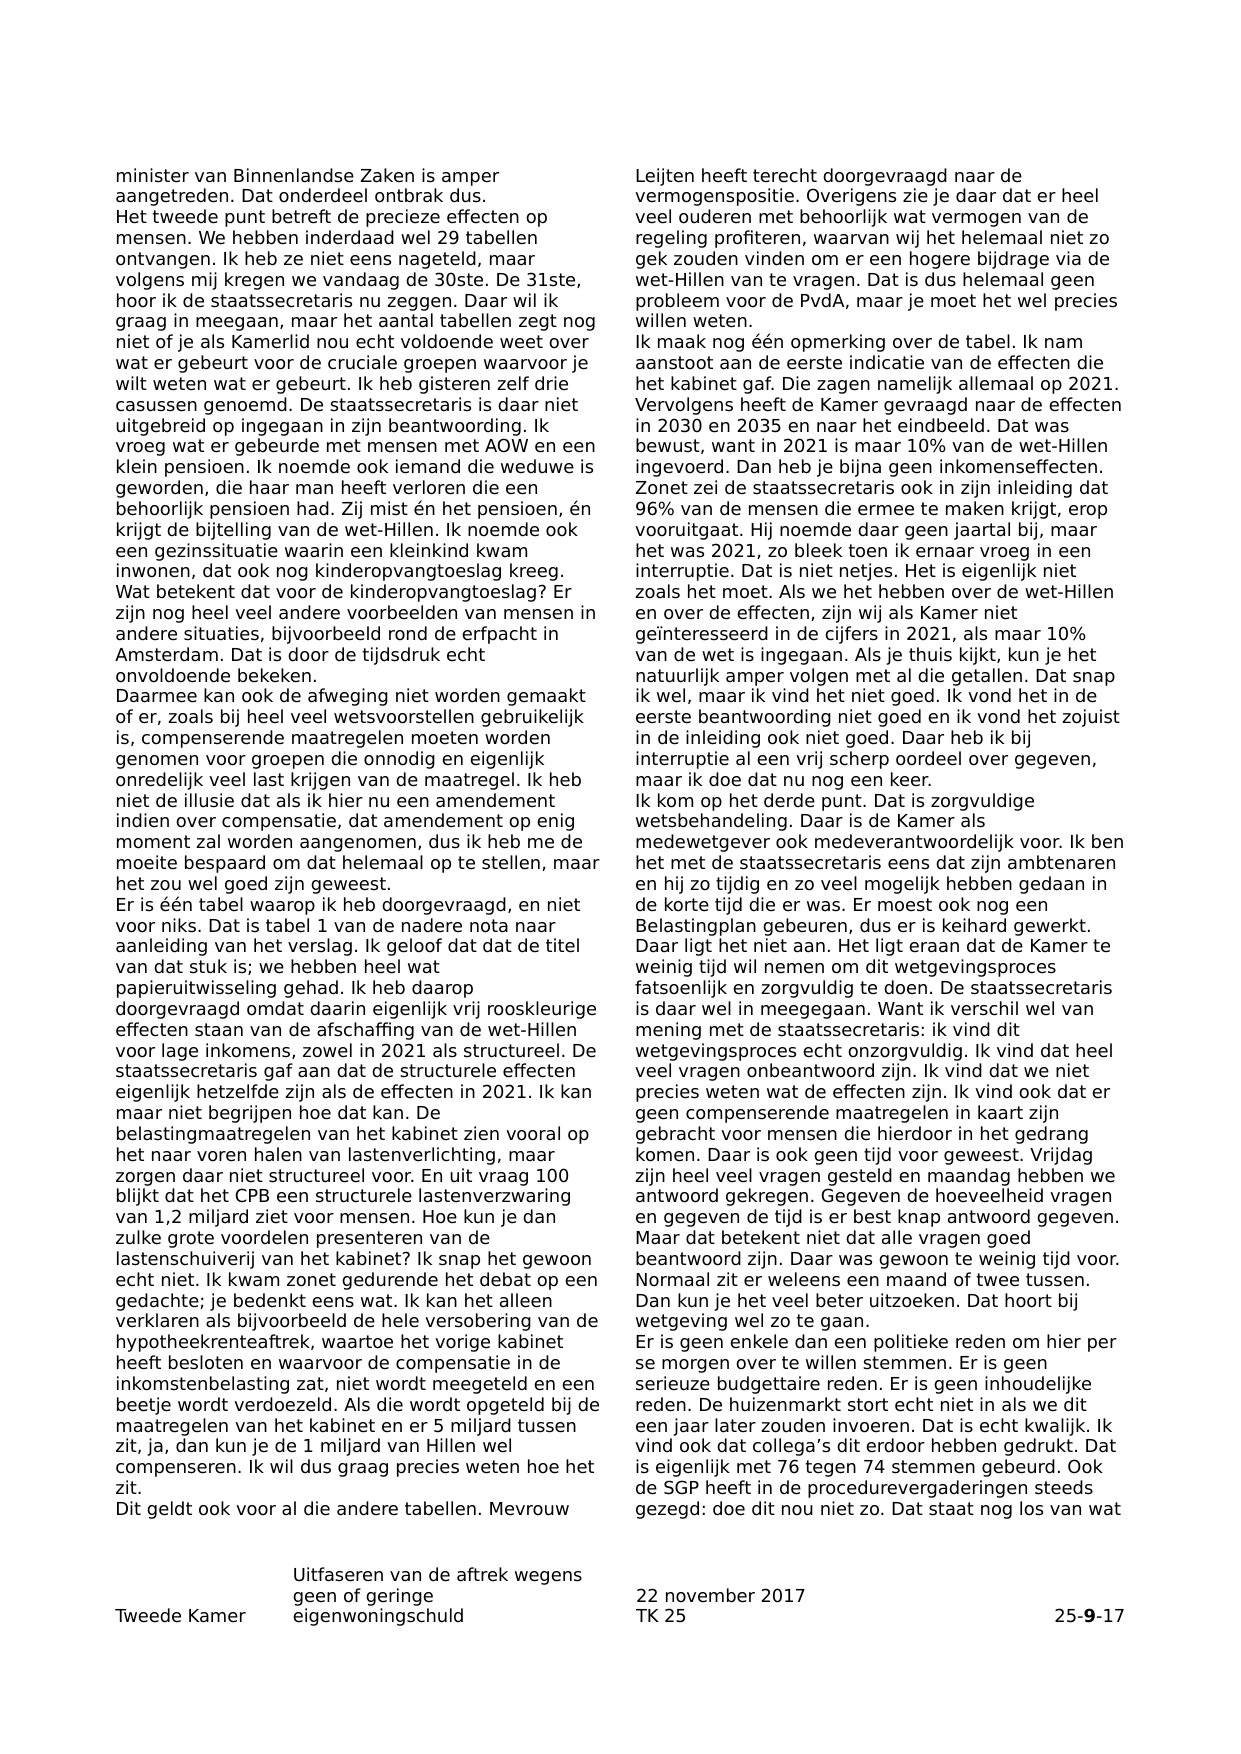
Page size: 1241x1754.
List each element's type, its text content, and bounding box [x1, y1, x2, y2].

text Er is geen enkele dan een politieke reden om hier per se morgen over te willen stemmen. Er is geen serieuze budgettaire reden. Er is geen inhoudelijke reden. De huizenmarkt stort echt niet in als we dit een jaar later zouden invoeren. Dat is echt kwalijk. Ik vind ook dat collega’s dit erdoor hebben gedrukt. Dat is eigenlijk met 76 tegen 74 stemmen gebeurd. Ook de SGP heeft in de procedurevergaderingen steeds gezegd: doe dit nou niet zo. Dat staat nog los van wat [635, 1332, 1125, 1519]
text Leijten heeft terecht doorgevraagd naar de vermogenspositie. Overigens zie je daar dat er heel veel ouderen met behoorlijk wat vermogen van de regeling profiteren, waarvan wij het helemaal niet zo gek zouden vinden om er een hogere bijdrage via de wet-Hillen van te vragen. Dat is dus helemaal geen probleem voor de PvdA, maar je moet het wel precies willen weten. [635, 165, 1125, 332]
text Er is één tabel waarop ik heb doorgevraagd, en niet voor niks. Dat is tabel 1 van de nadere nota naar aanleiding van het verslag. Ik geloof dat dat de titel van dat stuk is; we hebben heel wat papieruitwisseling gehad. Ik heb daarop doorgevraagd omdat daarin eigenlijk vrij rooskleurige effecten staan van de afschaffing van de wet-Hillen voor lage inkomens, zowel in 2021 als structureel. De staatssecretaris gaf aan dat de structurele effecten eigenlijk hetzelfde zijn als de effecten in 2021. Ik kan maar niet begrijpen hoe dat kan. De belastingmaatregelen van het kabinet zien vooral op het naar voren halen van lastenverlichting, maar zorgen daar niet structureel voor. En uit vraag 100 blijkt dat het CPB een structurele lastenverzwaring van 1,2 miljard ziet voor mensen. Hoe kun je dan zulke grote voordelen presenteren van de lastenschuiverij van het kabinet? Ik snap het gewoon echt niet. Ik kwam zonet gedurende het debat op een gedachte; je bedenkt eens wat. Ik kan het alleen verklaren als bijvoorbeeld de hele versobering van de hypotheekrenteaftrek, waartoe het vorige kabinet heeft besloten en waarvoor de compensatie in de inkomstenbelasting zat, niet wordt meegeteld en een beetje wordt verdoezeld. Als die wordt opgeteld bij de maatregelen van het kabinet en er 5 miljard tussen zit, ja, dan kun je de 1 miljard van Hillen wel compenseren. Ik wil dus graag precies weten hoe het zit. [115, 894, 605, 1499]
text Ik kom op het derde punt. Dat is zorgvuldige wetsbehandeling. Daar is de Kamer als medewetgever ook medeverantwoordelijk voor. Ik ben het met de staatssecretaris eens dat zijn ambtenaren en hij zo tijdig en zo veel mogelijk hebben gedaan in de korte tijd die er was. Er moest ook nog een Belastingplan gebeuren, dus er is keihard gewerkt. Daar ligt het niet aan. Het ligt eraan dat de Kamer te weinig tijd wil nemen om dit wetgevingsproces fatsoenlijk en zorgvuldig te doen. De staatssecretaris is daar wel in meegegaan. Want ik verschil wel van mening met de staatssecretaris: ik vind dit wetgevingsproces echt onzorgvuldig. Ik vind dat heel veel vragen onbeantwoord zijn. Ik vind dat we niet precies weten wat de effecten zijn. Ik vind ook dat er geen compenserende maatregelen in kaart zijn gebracht voor mensen die hierdoor in het gedrang komen. Daar is ook geen tijd voor geweest. Vrijdag zijn heel veel vragen gesteld en maandag hebben we antwoord gekregen. Gegeven de hoeveelheid vragen en gegeven de tijd is er best knap antwoord gegeven. Maar dat betekent niet dat alle vragen goed beantwoord zijn. Daar was gewoon te weinig tijd voor. Normaal zit er weleens een maand of twee tussen. Dan kun je het veel beter uitzoeken. Dat hoort bij wetgeving wel zo te gaan. [635, 790, 1125, 1332]
text Ik maak nog één opmerking over de tabel. Ik nam aanstoot aan de eerste indicatie van de effecten die het kabinet gaf. Die zagen namelijk allemaal op 2021. Vervolgens heeft de Kamer gevraagd naar de effecten in 2030 en 2035 en naar het eindbeeld. Dat was bewust, want in 2021 is maar 10% van de wet-Hillen ingevoerd. Dan heb je bijna geen inkomenseffecten. Zonet zei de staatssecretaris ook in zijn inleiding dat 96% van de mensen die ermee te maken krijgt, erop vooruitgaat. Hij noemde daar geen jaartal bij, maar het was 2021, zo bleek toen ik ernaar vroeg in een interruptie. Dat is niet netjes. Het is eigenlijk niet zoals het moet. Als we het hebben over de wet-Hillen en over de effecten, zijn wij als Kamer niet geïnteresseerd in de cijfers in 2021, als maar 10% van de wet is ingegaan. Als je thuis kijkt, kun je het natuurlijk amper volgen met al die getallen. Dat snap ik wel, maar ik vind het niet goed. Ik vond het in de eerste beantwoording niet goed en ik vond het zojuist in de inleiding ook niet goed. Daar heb ik bij interruptie al een vrij scherp oordeel over gegeven, maar ik doe dat nu nog een keer. [635, 332, 1125, 790]
text minister van Binnenlandse Zaken is amper aangetreden. Dat onderdeel ontbrak dus. [115, 165, 605, 207]
text Dit geldt ook voor al die andere tabellen. Mevrouw [115, 1499, 605, 1519]
text Daarmee kan ook de afweging niet worden gemaakt of er, zoals bij heel veel wetsvoorstellen gebruikelijk is, compenserende maatregelen moeten worden genomen voor groepen die onnodig en eigenlijk onredelijk veel last krijgen van de maatregel. Ik heb niet de illusie dat als ik hier nu een amendement indien over compensatie, dat amendement op enig moment zal worden aangenomen, dus ik heb me de moeite bespaard om dat helemaal op te stellen, maar het zou wel goed zijn geweest. [115, 686, 605, 894]
text Het tweede punt betreft de precieze effecten op mensen. We hebben inderdaad wel 29 tabellen ontvangen. Ik heb ze niet eens nageteld, maar volgens mij kregen we vandaag de 30ste. De 31ste, hoor ik de staatssecretaris nu zeggen. Daar wil ik graag in meegaan, maar het aantal tabellen zegt nog niet of je als Kamerlid nou echt voldoende weet over wat er gebeurt voor de cruciale groepen waarvoor je wilt weten wat er gebeurt. Ik heb gisteren zelf drie casussen genoemd. De staatssecretaris is daar niet uitgebreid op ingegaan in zijn beantwoording. Ik vroeg wat er gebeurde met mensen met AOW en een klein pensioen. Ik noemde ook iemand die weduwe is geworden, die haar man heeft verloren die een behoorlijk pensioen had. Zij mist én het pensioen, én krijgt de bijtelling van de wet-Hillen. Ik noemde ook een gezinssituatie waarin een kleinkind kwam inwonen, dat ook nog kinderopvangtoeslag kreeg. Wat betekent dat voor de kinderopvangtoeslag? Er zijn nog heel veel andere voorbeelden van mensen in andere situaties, bijvoorbeeld rond de erfpacht in Amsterdam. Dat is door de tijdsdruk echt onvoldoende bekeken. [115, 207, 605, 686]
